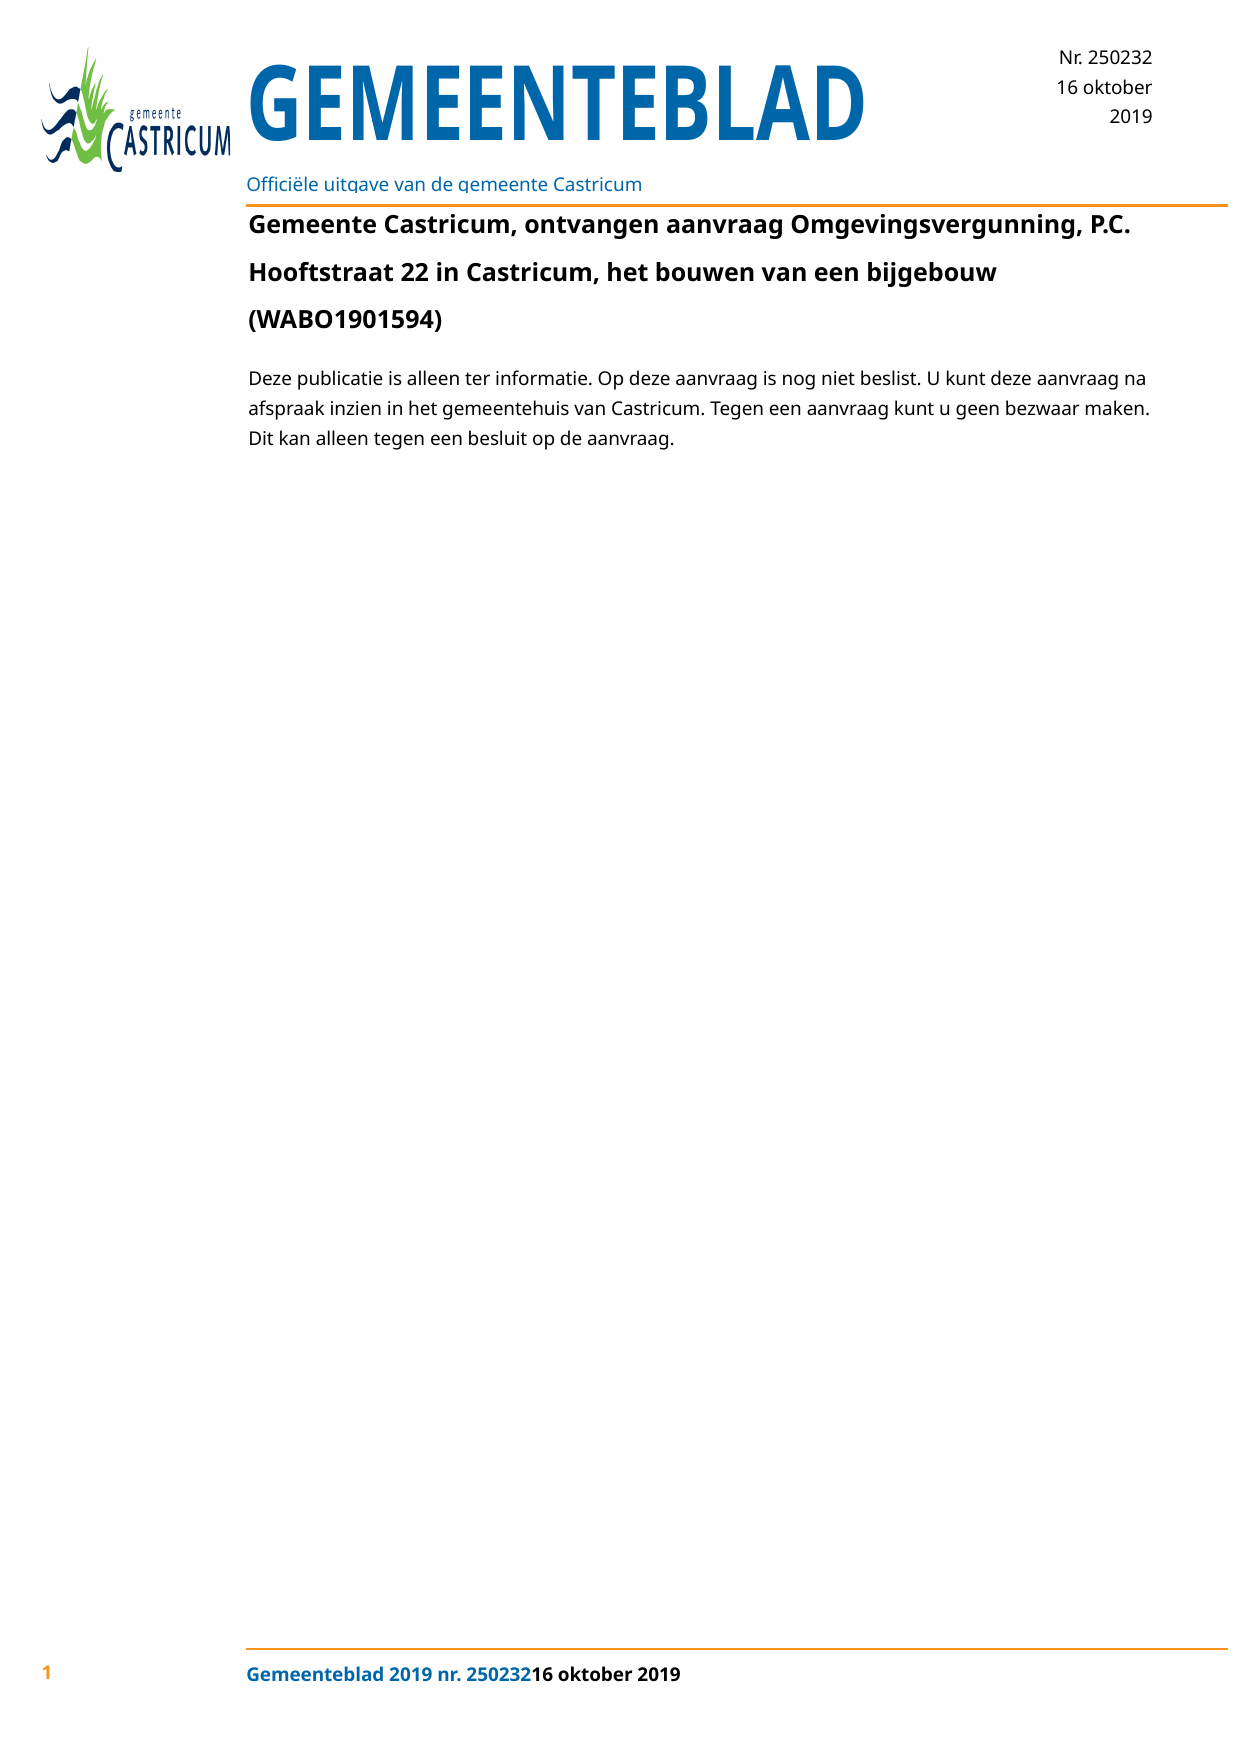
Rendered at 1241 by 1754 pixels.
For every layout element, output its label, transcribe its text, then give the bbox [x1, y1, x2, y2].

text Deze publicatie is alleen ter informatie. Op deze aanvraag is nog niet beslist. U kunt deze aanvraag na afspraak inzien in het gemeentehuis van Castricum. Tegen een aanvraag kunt u geen bezwaar maken. Dit kan alleen tegen een besluit op de aanvraag. [248, 366, 1152, 450]
picture [41, 47, 231, 172]
text Gemeente Castricum, ontvangen aanvraag Omgevingsvergunning, P.C. Hooftstraat 22 in Castricum, het bouwen van een bijgebouw (WABO1901594) [248, 207, 1152, 336]
